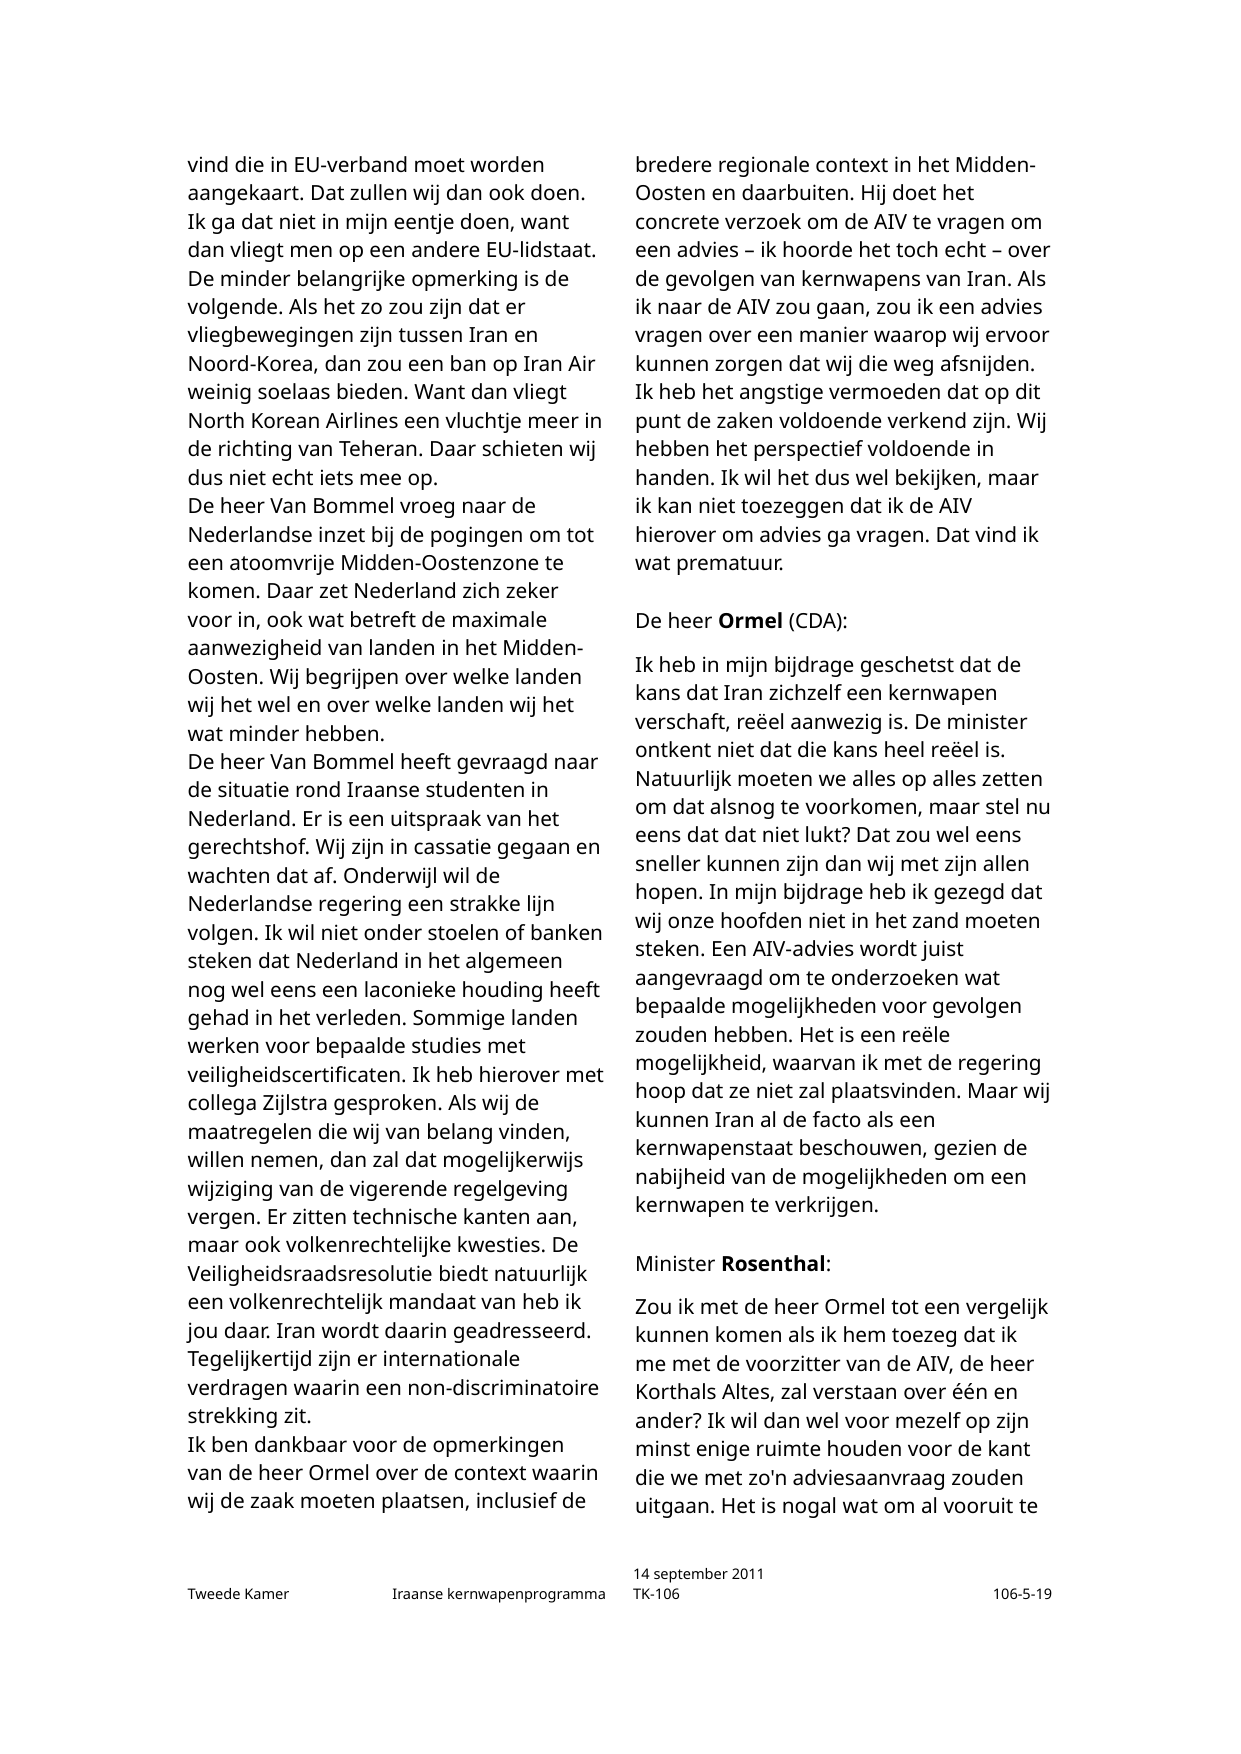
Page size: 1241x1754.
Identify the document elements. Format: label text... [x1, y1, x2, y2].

text Natuurlijk moeten we alles op alles zetten om dat alsnog te voorkomen, maar stel nu eens dat dat niet lukt? Dat zou wel eens sneller kunnen zijn dan wij met zijn allen hopen. In mijn bijdrage heb ik gezegd dat wij onze hoofden niet in het zand moeten steken. Een AIV-advies wordt juist aangevraagd om te onderzoeken wat bepaalde mogelijkheden voor gevolgen zouden hebben. Het is een reële mogelijkheid, waarvan ik met de regering hoop dat ze niet zal plaatsvinden. Maar wij kunnen Iran al de facto als een kernwapenstaat beschouwen, gezien de nabijheid van de mogelijkheden om een kernwapen te verkrijgen. [635, 764, 1053, 1219]
text Minister Rosenthal: [635, 1249, 1053, 1277]
text bredere regionale context in het Midden-Oosten en daarbuiten. Hij doet het concrete verzoek om de AIV te vragen om een advies – ik hoorde het toch echt – over de gevolgen van kernwapens van Iran. Als ik naar de AIV zou gaan, zou ik een advies vragen over een manier waarop wij ervoor kunnen zorgen dat wij die weg afsnijden. Ik heb het angstige vermoeden dat op dit punt de zaken voldoende verkend zijn. Wij hebben het perspectief voldoende in handen. Ik wil het dus wel bekijken, maar ik kan niet toezeggen dat ik de AIV hierover om advies ga vragen. Dat vind ik wat prematuur. [635, 150, 1053, 577]
text De heer Ormel (CDA): [635, 607, 1053, 635]
text Ik heb in mijn bijdrage geschetst dat de kans dat Iran zichzelf een kernwapen verschaft, reëel aanwezig is. De minister ontkent niet dat die kans heel reëel is. [635, 650, 1053, 764]
text De heer Van Bommel vroeg naar de Nederlandse inzet bij de pogingen om tot een atoomvrije Midden-Oostenzone te komen. Daar zet Nederland zich zeker voor in, ook wat betreft de maximale aanwezigheid van landen in het Midden-Oosten. Wij begrijpen over welke landen wij het wel en over welke landen wij het wat minder hebben. [187, 491, 605, 747]
text Zou ik met de heer Ormel tot een vergelijk kunnen komen als ik hem toezeg dat ik me met de voorzitter van de AIV, de heer Korthals Altes, zal verstaan over één en ander? Ik wil dan wel voor mezelf op zijn minst enige ruimte houden voor de kant die we met zo'n adviesaanvraag zouden uitgaan. Het is nogal wat om al vooruit te [635, 1292, 1053, 1520]
text Ik ben dankbaar voor de opmerkingen van de heer Ormel over de context waarin wij de zaak moeten plaatsen, inclusief de [187, 1430, 605, 1515]
text De heer Van Bommel heeft gevraagd naar de situatie rond Iraanse studenten in Nederland. Er is een uitspraak van het gerechtshof. Wij zijn in cassatie gegaan en wachten dat af. Onderwijl wil de Nederlandse regering een strakke lijn volgen. Ik wil niet onder stoelen of banken steken dat Nederland in het algemeen nog wel eens een laconieke houding heeft gehad in het verleden. Sommige landen werken voor bepaalde studies met veiligheidscertificaten. Ik heb hierover met collega Zijlstra gesproken. Als wij de maatregelen die wij van belang vinden, willen nemen, dan zal dat mogelijkerwijs wijziging van de vigerende regelgeving vergen. Er zitten technische kanten aan, maar ook volkenrechtelijke kwesties. De Veiligheidsraadsresolutie biedt natuurlijk een volkenrechtelijk mandaat van heb ik jou daar. Iran wordt daarin geadresseerd. Tegelijkertijd zijn er internationale verdragen waarin een non-discriminatoire strekking zit. [187, 747, 605, 1430]
text vind die in EU-verband moet worden aangekaart. Dat zullen wij dan ook doen. Ik ga dat niet in mijn eentje doen, want dan vliegt men op een andere EU-lidstaat. De minder belangrijke opmerking is de volgende. Als het zo zou zijn dat er vliegbewegingen zijn tussen Iran en Noord-Korea, dan zou een ban op Iran Air weinig soelaas bieden. Want dan vliegt North Korean Airlines een vluchtje meer in de richting van Teheran. Daar schieten wij dus niet echt iets mee op. [187, 150, 605, 491]
